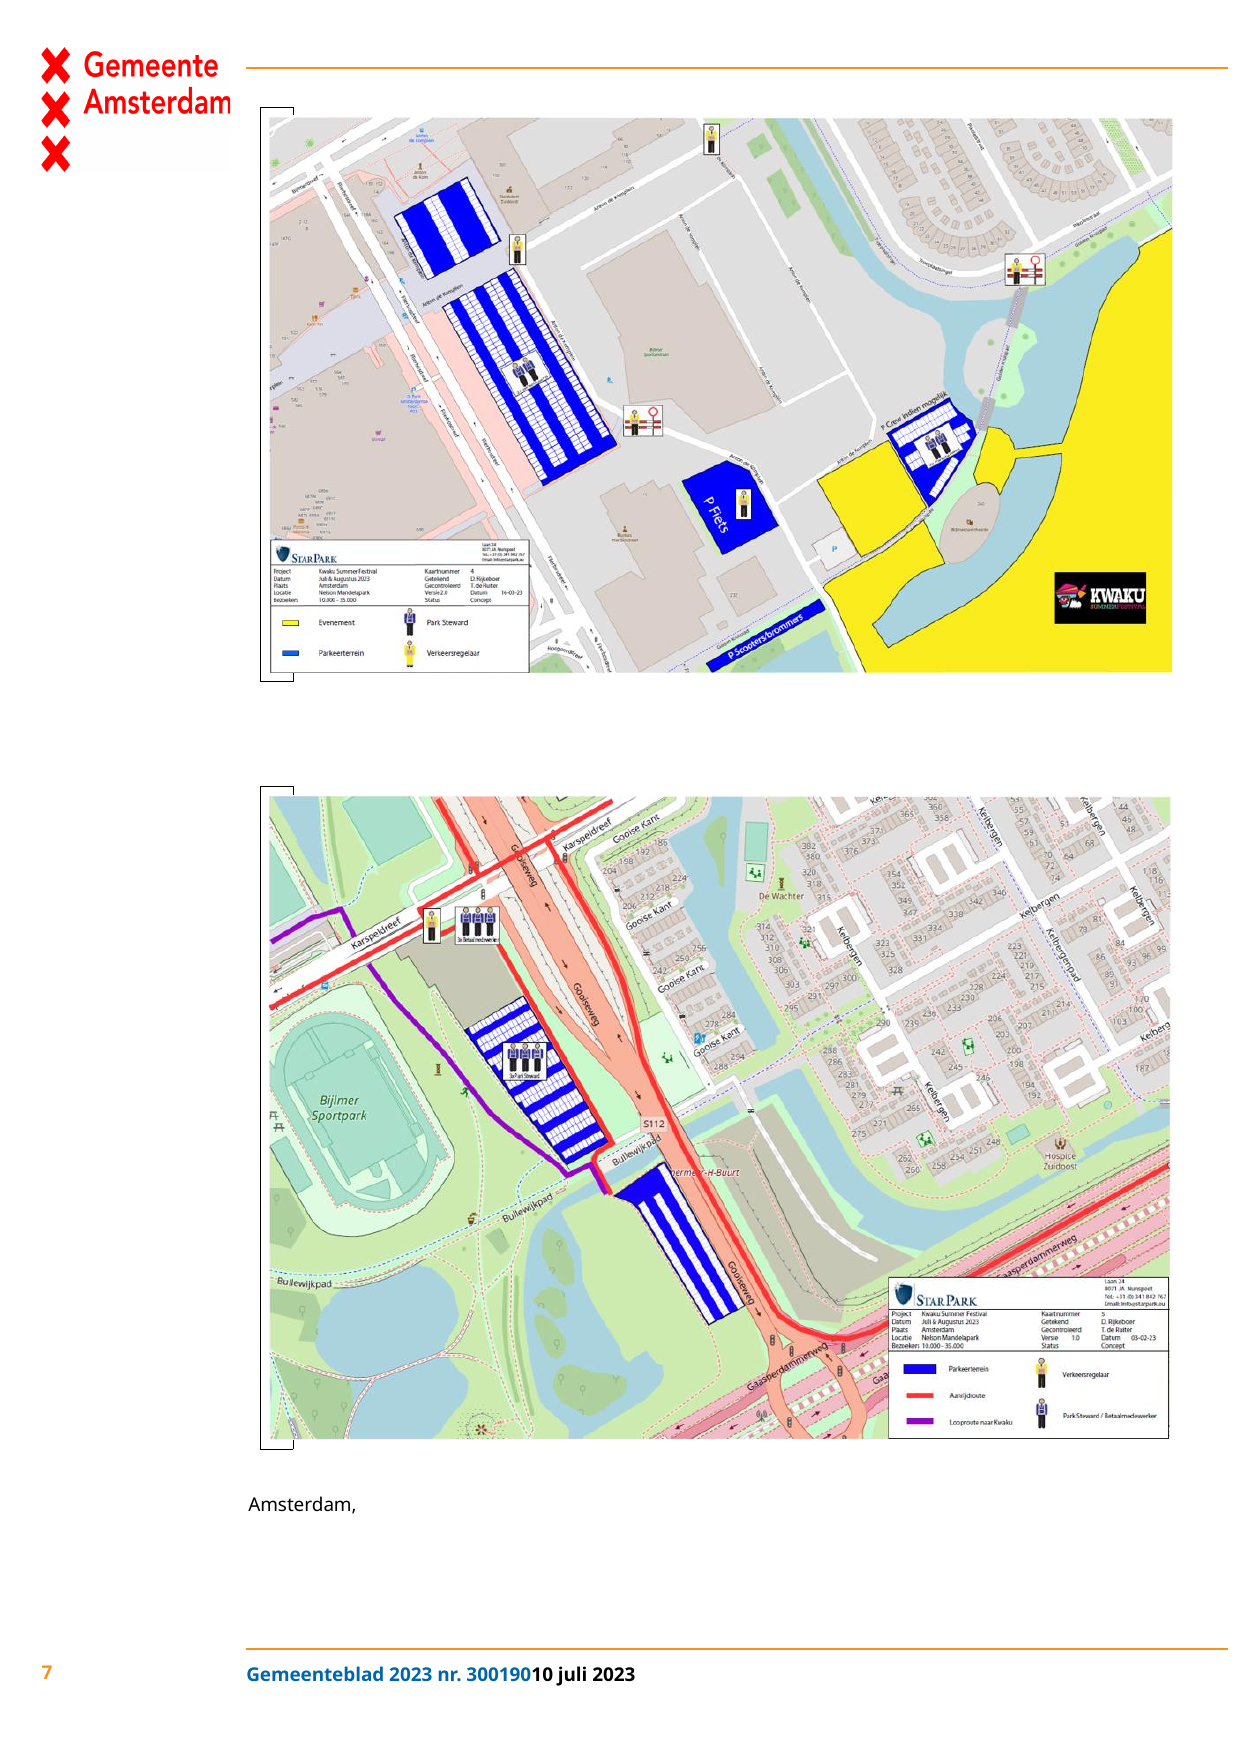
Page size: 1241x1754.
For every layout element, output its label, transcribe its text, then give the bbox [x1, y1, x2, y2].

picture [268, 795, 1173, 1440]
picture [41, 47, 231, 172]
picture [268, 115, 1173, 673]
text Amsterdam, [248, 1491, 1152, 1517]
